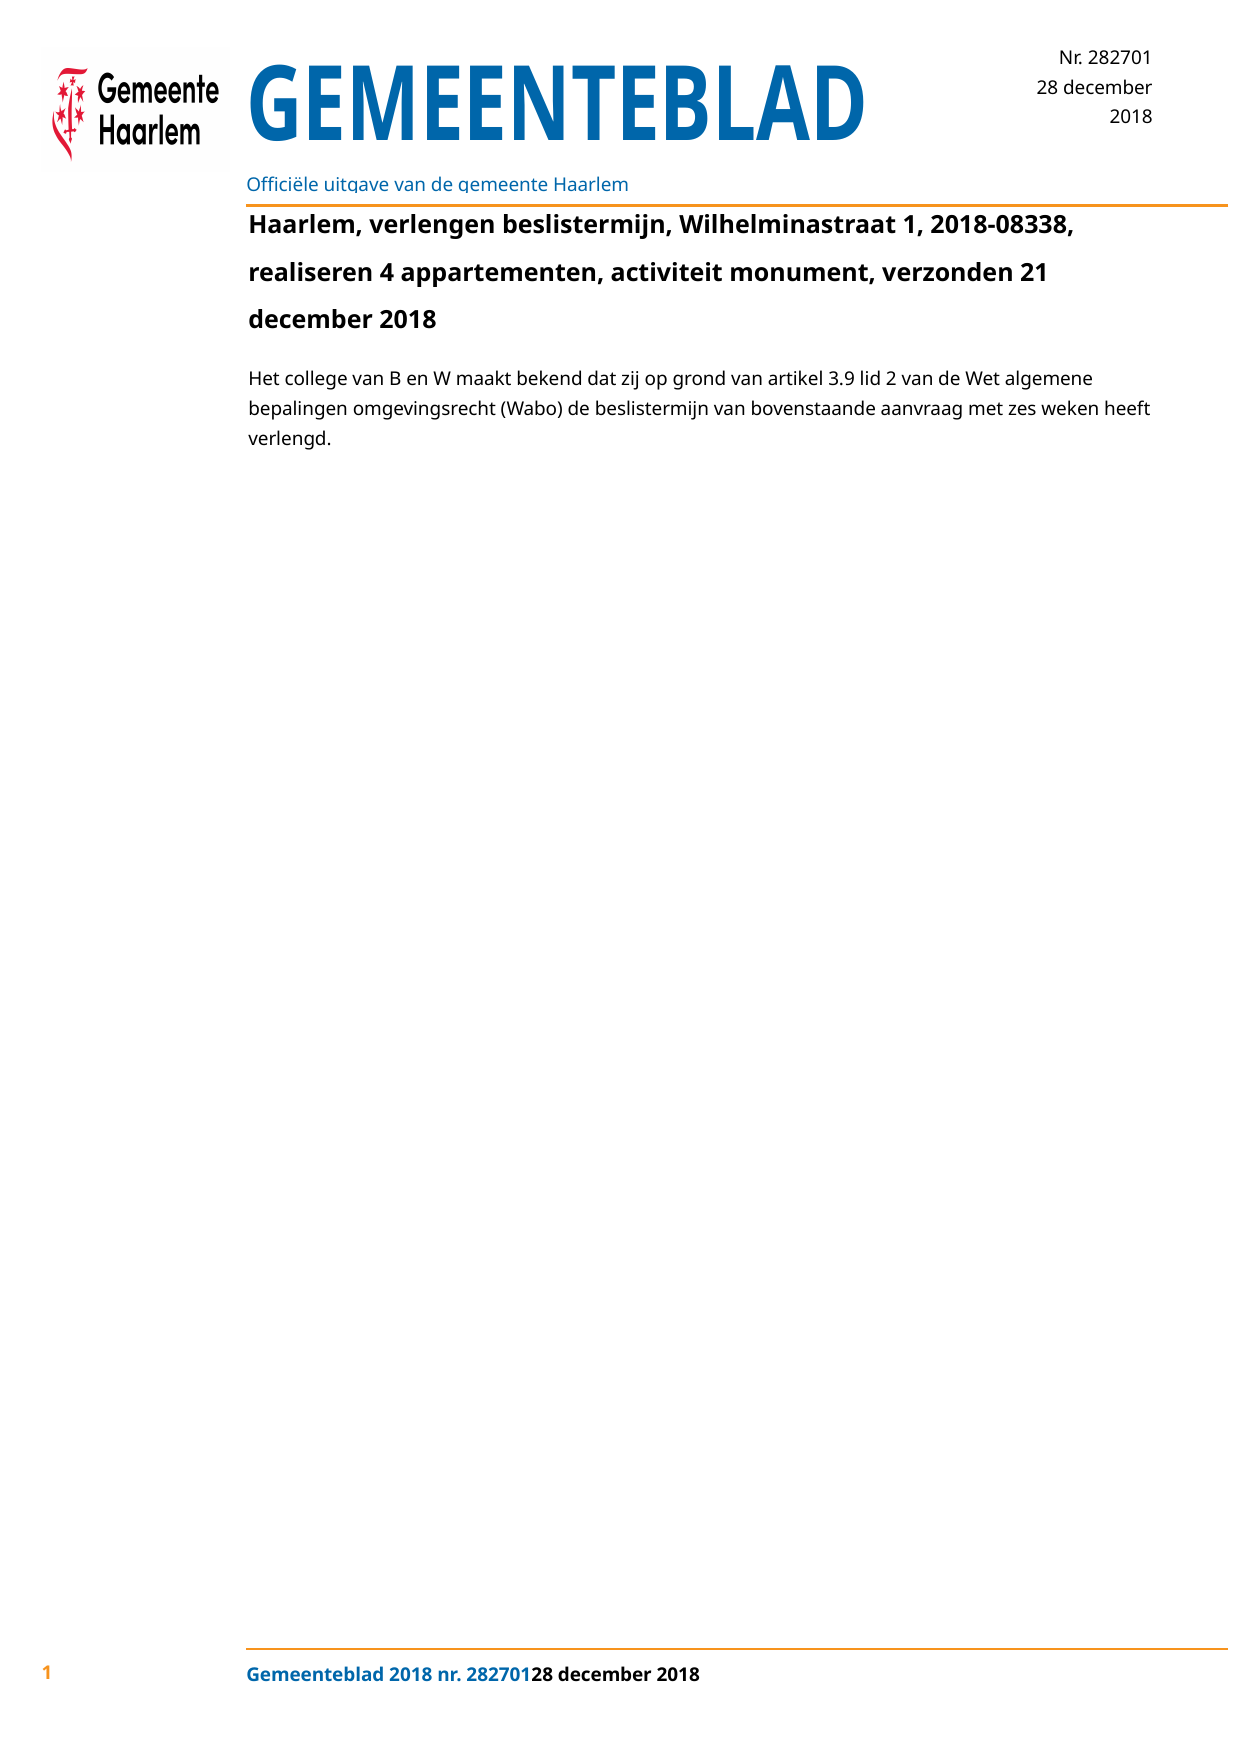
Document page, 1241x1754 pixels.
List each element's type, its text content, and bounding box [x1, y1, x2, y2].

picture [41, 47, 231, 172]
text Haarlem, verlengen beslistermijn, Wilhelminastraat 1, 2018-08338, realiseren 4 appartementen, activiteit monument, verzonden 21 december 2018 [248, 207, 1152, 336]
text Het college van B en W maakt bekend dat zij op grond van artikel 3.9 lid 2 van de Wet algemene bepalingen omgevingsrecht (Wabo) de beslistermijn van bovenstaande aanvraag met zes weken heeft verlengd. [248, 366, 1152, 450]
